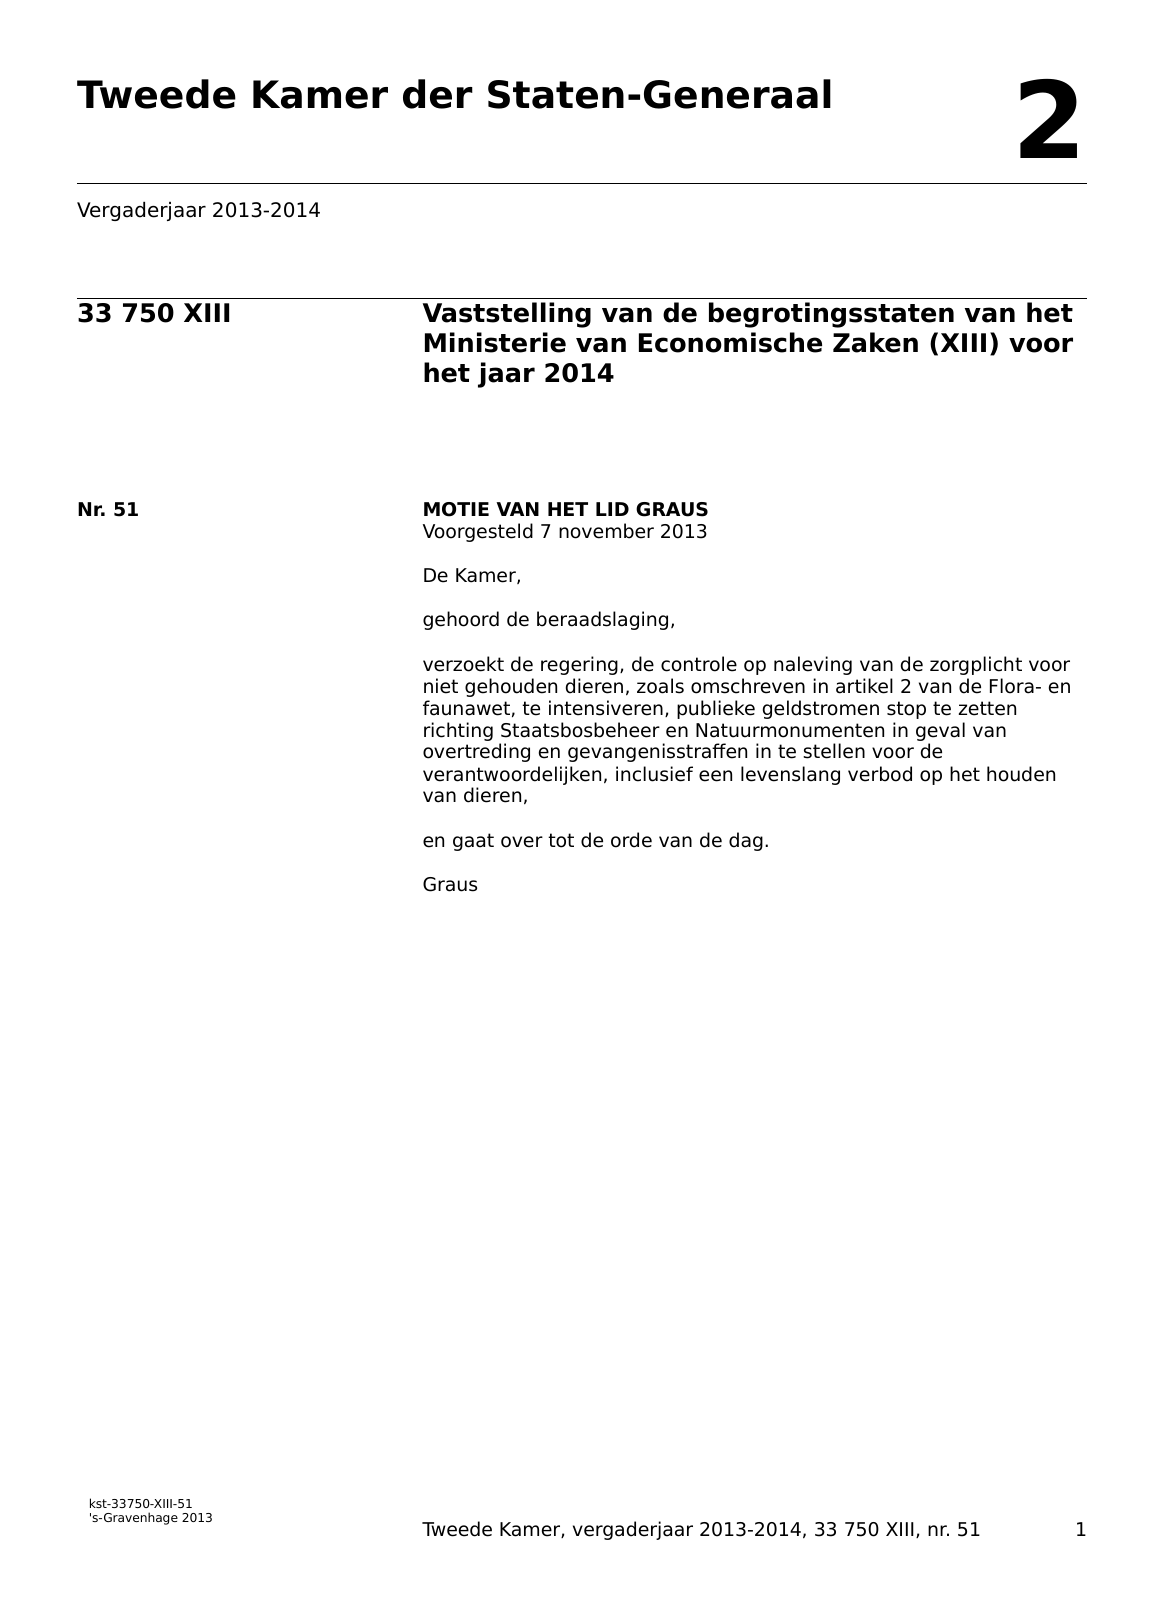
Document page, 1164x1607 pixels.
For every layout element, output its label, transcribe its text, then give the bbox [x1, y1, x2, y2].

text gehoord de beraadslaging, [422, 609, 1087, 631]
table_header Tweede Kamer der Staten-Generaal [77, 59, 886, 183]
text Voorgesteld 7 november 2013 [422, 521, 1087, 543]
table_cell Vergaderjaar 2013-2014 [77, 184, 1087, 298]
text kst-33750-XIII-51 [88, 1497, 323, 1511]
subtitle Nr. 51 MOTIE VAN HET LID GRAUS [77, 499, 1087, 521]
subtitle 33 750 XIII Vaststelling van de begrotingsstaten van het Ministerie van Economische Zaken (XIII) voor het jaar 2014 [77, 299, 1087, 388]
text Graus [422, 874, 1087, 896]
text De Kamer, [422, 565, 1087, 587]
text 's-Gravenhage 2013 [88, 1511, 323, 1525]
table_header 2 [886, 59, 1087, 183]
text verzoekt de regering, de controle op naleving van de zorgplicht voor niet gehouden dieren, zoals omschreven in artikel 2 van de Flora- en faunawet, te intensiveren, publieke geldstromen stop te zetten richting Staatsbosbeheer en Natuurmonumenten in geval van overtreding en gevangenisstraffen in te stellen voor de verantwoordelijken, inclusief een levenslang verbod op het houden van dieren, [422, 653, 1087, 807]
text en gaat over tot de orde van de dag. [422, 829, 1087, 852]
